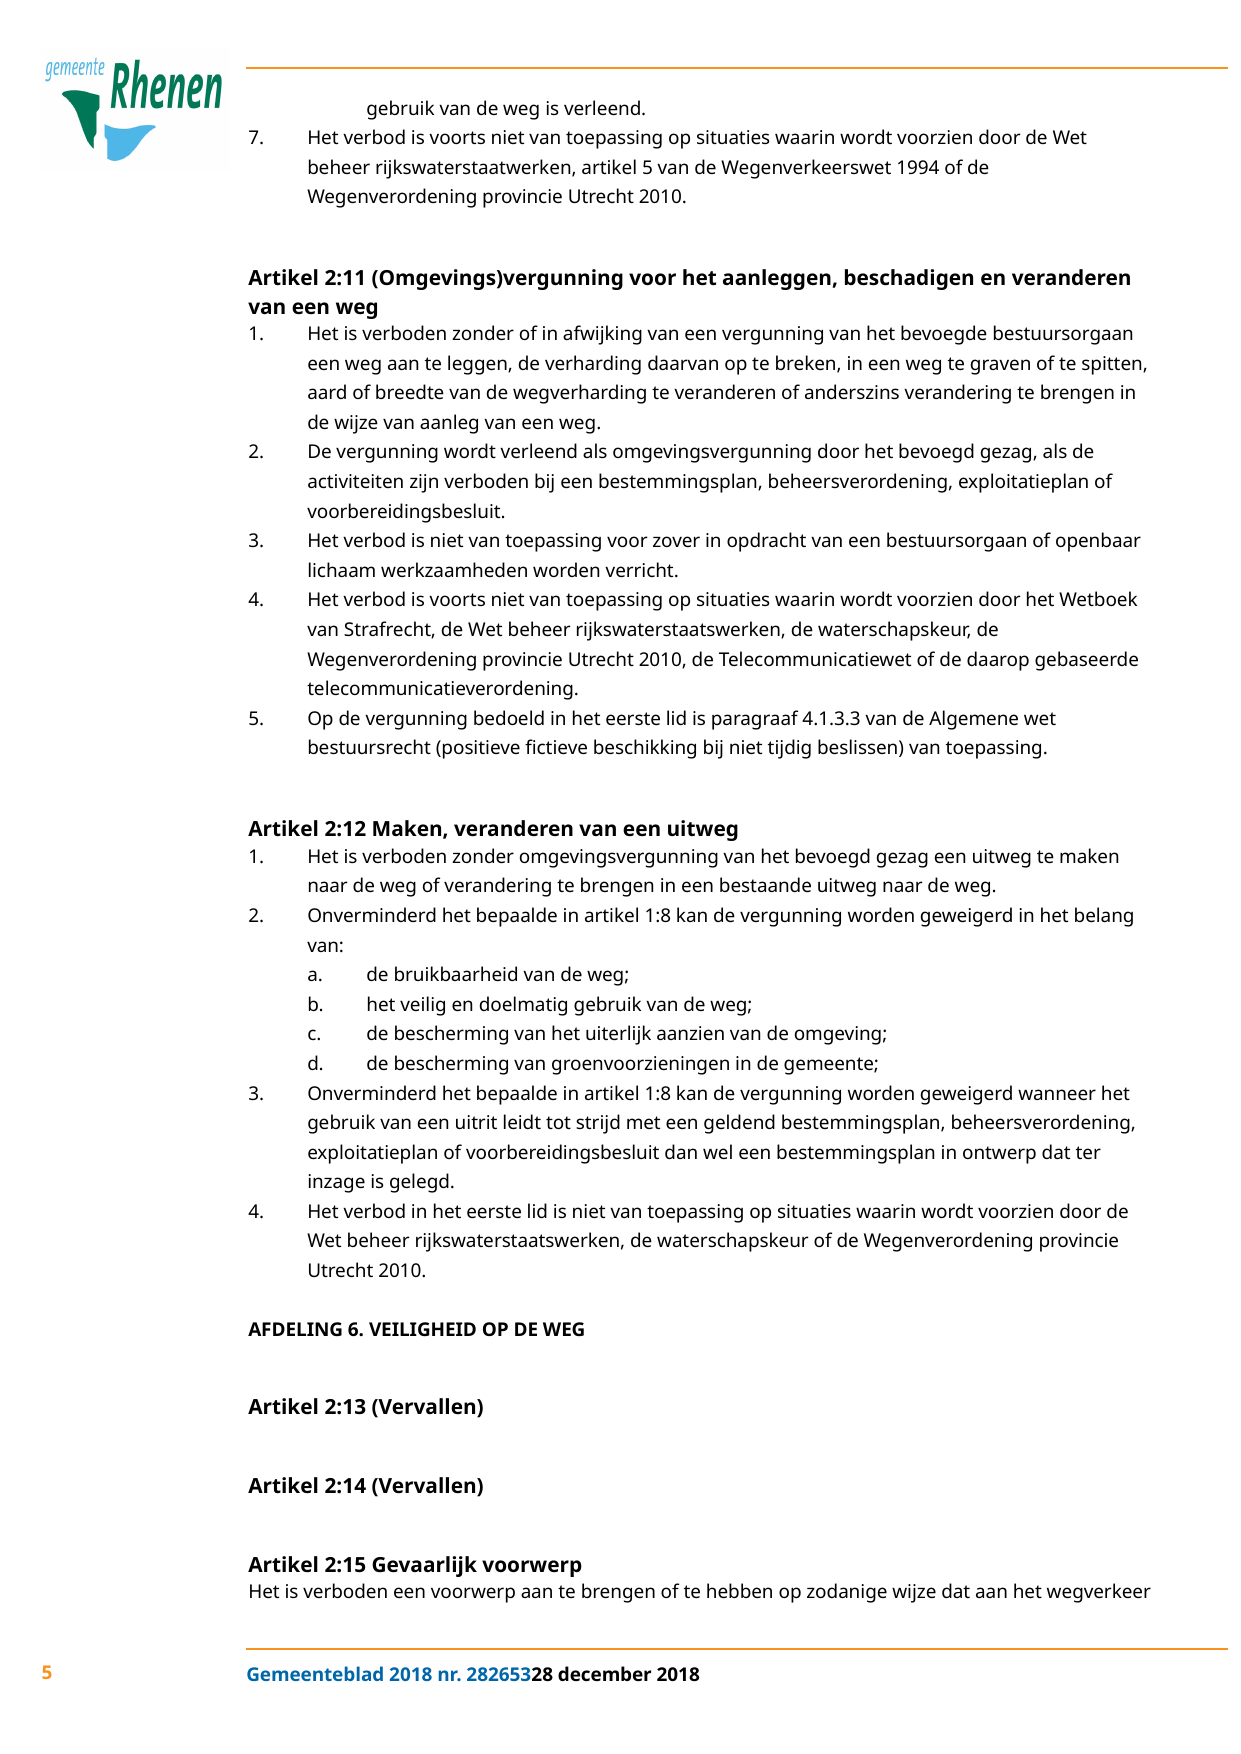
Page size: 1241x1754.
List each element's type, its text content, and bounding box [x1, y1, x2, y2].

picture [41, 47, 231, 172]
text Artikel 2:12 Maken, veranderen van een uitweg [248, 814, 1152, 843]
list de bruikbaarheid van de weg; [307, 961, 1152, 987]
text Artikel 2:14 (Vervallen) [248, 1471, 1152, 1500]
list de bescherming van het uiterlijk aanzien van de omgeving; [307, 1021, 1152, 1046]
list Onverminderd het bepaalde in artikel 1:8 kan de vergunning worden geweigerd in het belang van: [248, 902, 1152, 957]
list gebruik van de weg is verleend. [307, 95, 1152, 121]
list De vergunning wordt verleend als omgevingsvergunning door het bevoegd gezag, als de activiteiten zijn verboden bij een bestemmingsplan, beheersverordening, exploitatieplan of voorbereidingsbesluit. [248, 439, 1152, 524]
text Het is verboden een voorwerp aan te brengen of te hebben op zodanige wijze dat aan het wegverkeer [248, 1579, 1152, 1604]
list Het verbod is niet van toepassing voor zover in opdracht van een bestuursorgaan of openbaar lichaam werkzaamheden worden verricht. [248, 527, 1152, 583]
list Het verbod is voorts niet van toepassing op situaties waarin wordt voorzien door het Wetboek van Strafrecht, de Wet beheer rijkswaterstaatswerken, de waterschapskeur, de Wegenverordening provincie Utrecht 2010, de Telecommunicatiewet of de daarop gebaseerde telecommunicatieverordening. [248, 587, 1152, 701]
list Op de vergunning bedoeld in het eerste lid is paragraaf 4.1.3.3 van de Algemene wet bestuursrecht (positieve fictieve beschikking bij niet tijdig beslissen) van toepassing. [248, 705, 1152, 760]
text AFDELING 6. VEILIGHEID OP DE WEG [248, 1316, 1152, 1342]
text Artikel 2:11 (Omgevings)vergunning voor het aanleggen, beschadigen en veranderen van een weg [248, 263, 1152, 320]
text Artikel 2:13 (Vervallen) [248, 1392, 1152, 1421]
list de bescherming van groenvoorzieningen in de gemeente; [307, 1050, 1152, 1076]
list Onverminderd het bepaalde in artikel 1:8 kan de vergunning worden geweigerd wanneer het gebruik van een uitrit leidt tot strijd met een geldend bestemmingsplan, beheersverordening, exploitatieplan of voorbereidingsbesluit dan wel een bestemmingsplan in ontwerp dat ter inzage is gelegd. [248, 1080, 1152, 1194]
list het veilig en doelmatig gebruik van de weg; [307, 991, 1152, 1017]
list Het is verboden zonder omgevingsvergunning van het bevoegd gezag een uitweg te maken naar de weg of verandering te brengen in een bestaande uitweg naar de weg. [248, 843, 1152, 898]
list Het is verboden zonder of in afwijking van een vergunning van het bevoegde bestuursorgaan een weg aan te leggen, de verharding daarvan op te breken, in een weg te graven of te spitten, aard of breedte van de wegverharding te veranderen of anderszins verandering te brengen in de wijze van aanleg van een weg. [248, 320, 1152, 435]
list Het verbod is voorts niet van toepassing op situaties waarin wordt voorzien door de Wet beheer rijkswaterstaatwerken, artikel 5 van de Wegenverkeerswet 1994 of de Wegenverordening provincie Utrecht 2010. [248, 124, 1152, 209]
list Het verbod in het eerste lid is niet van toepassing op situaties waarin wordt voorzien door de Wet beheer rijkswaterstaatswerken, de waterschapskeur of de Wegenverordening provincie Utrecht 2010. [248, 1198, 1152, 1283]
text Artikel 2:15 Gevaarlijk voorwerp [248, 1550, 1152, 1579]
